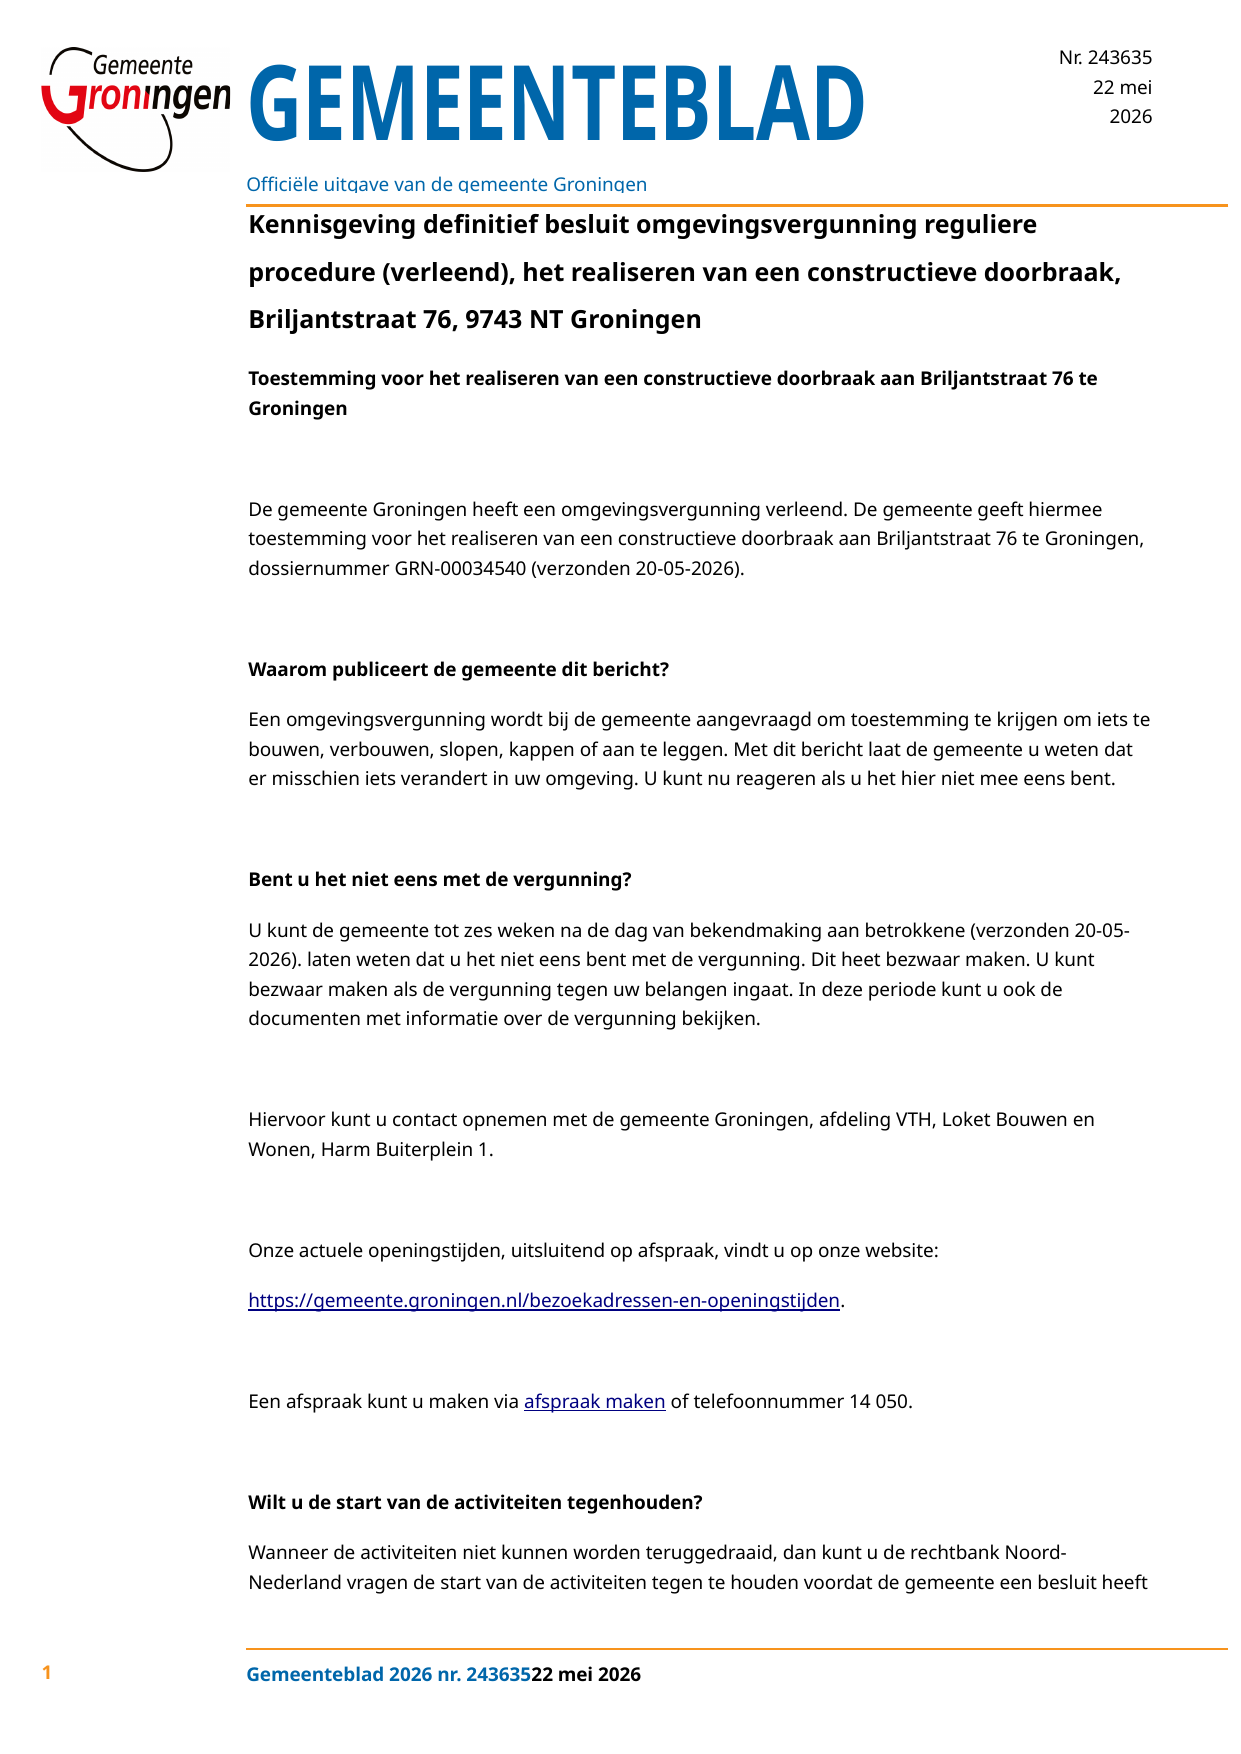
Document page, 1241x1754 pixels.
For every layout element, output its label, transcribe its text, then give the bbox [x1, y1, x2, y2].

text De gemeente Groningen heeft een omgevingsvergunning verleend. De gemeente geeft hiermee toestemming voor het realiseren van een constructieve doorbraak aan Briljantstraat 76 te Groningen, dossiernummer GRN-00034540 (verzonden 20-05-2026). [248, 496, 1152, 581]
text Een afspraak kunt u maken via afspraak maken of telefoonnummer 14 050. [248, 1388, 1152, 1414]
picture [41, 47, 231, 172]
text Wilt u de start van de activiteiten tegenhouden? [248, 1489, 1152, 1514]
text https://gemeente.groningen.nl/bezoekadressen-en-openingstijden. [248, 1287, 1152, 1313]
text Onze actuele openingstijden, uitsluitend op afspraak, vindt u op onze website: [248, 1237, 1152, 1262]
text Toestemming voor het realiseren van een constructieve doorbraak aan Briljantstraat 76 te Groningen [248, 366, 1152, 421]
text Wanneer de activiteiten niet kunnen worden teruggedraaid, dan kunt u de rechtbank Noord-Nederland vragen de start van de activiteiten tegen te houden voordat de gemeente een besluit heeft [248, 1539, 1152, 1594]
text Bent u het niet eens met de vergunning? [248, 866, 1152, 892]
text Waarom publiceert de gemeente dit bericht? [248, 656, 1152, 682]
text Kennisgeving definitief besluit omgevingsvergunning reguliere procedure (verleend), het realiseren van een constructieve doorbraak, Briljantstraat 76, 9743 NT Groningen [248, 207, 1152, 336]
text U kunt de gemeente tot zes weken na de dag van bekendmaking aan betrokkene (verzonden 20-05-2026). laten weten dat u het niet eens bent met de vergunning. Dit heet bezwaar maken. U kunt bezwaar maken als de vergunning tegen uw belangen ingaat. In deze periode kunt u ook de documenten met informatie over de vergunning bekijken. [248, 917, 1152, 1031]
text Hiervoor kunt u contact opnemen met de gemeente Groningen, afdeling VTH, Loket Bouwen en Wonen, Harm Buiterplein 1. [248, 1106, 1152, 1162]
text Een omgevingsvergunning wordt bij de gemeente aangevraagd om toestemming te krijgen om iets te bouwen, verbouwen, slopen, kappen of aan te leggen. Met dit bericht laat de gemeente u weten dat er misschien iets verandert in uw omgeving. U kunt nu reageren als u het hier niet mee eens bent. [248, 706, 1152, 791]
